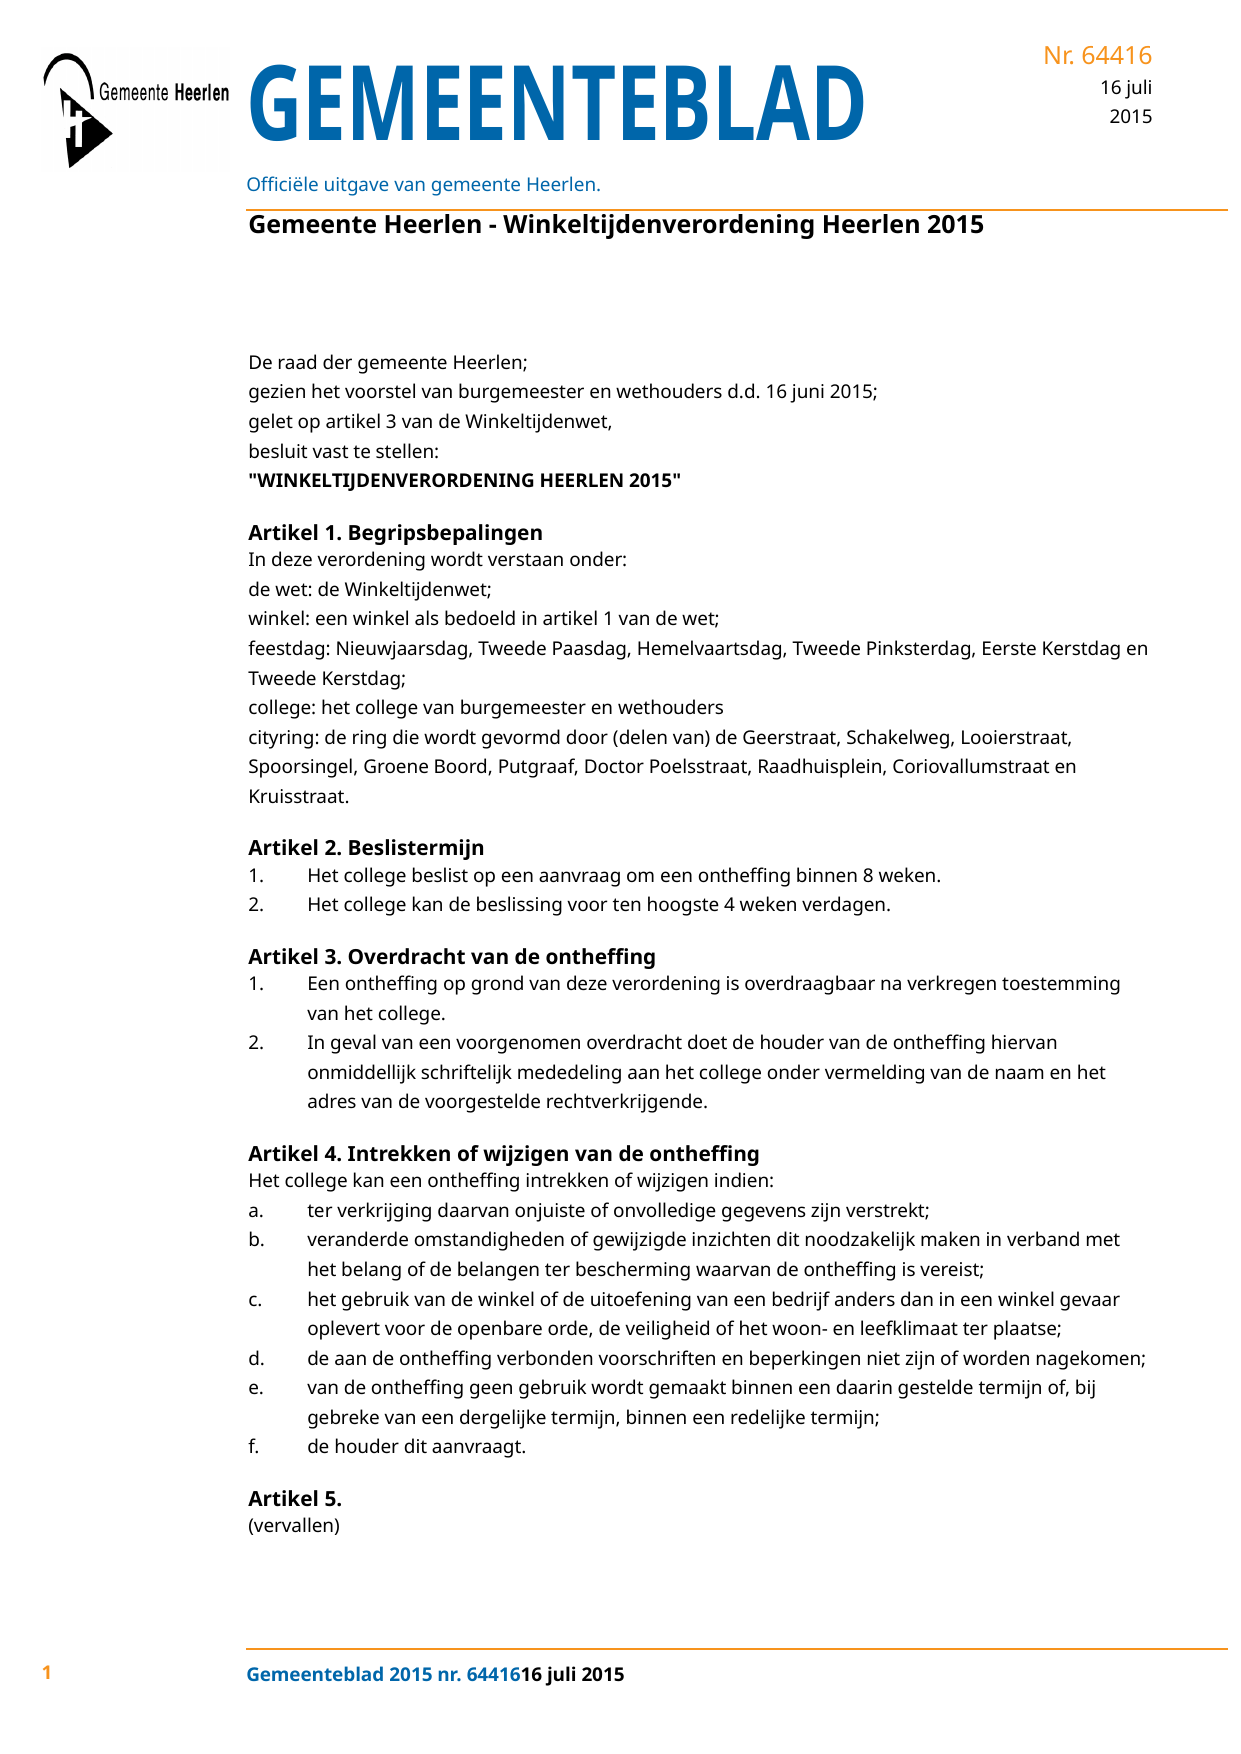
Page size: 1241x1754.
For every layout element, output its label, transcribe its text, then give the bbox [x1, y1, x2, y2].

text besluit vast te stellen: [248, 438, 1152, 464]
list ter verkrijging daarvan onjuiste of onvolledige gegevens zijn verstrekt; [248, 1197, 1152, 1223]
text Het college kan een ontheffing intrekken of wijzigen indien: [248, 1167, 1152, 1193]
text Artikel 3. Overdracht van de ontheffing [248, 942, 1152, 970]
list veranderde omstandigheden of gewijzigde inzichten dit noodzakelijk maken in verband met het belang of de belangen ter bescherming waarvan de ontheffing is vereist; [248, 1227, 1152, 1282]
text "WINKELTIJDENVERORDENING HEERLEN 2015" [248, 467, 1152, 493]
text Gemeente Heerlen - Winkeltijdenverordening Heerlen 2015 [248, 211, 1152, 241]
text cityring: de ring die wordt gevormd door (delen van) de Geerstraat, Schakelweg, Looierstraat, Spoorsingel, Groene Boord, Putgraaf, Doctor Poelsstraat, Raadhuisplein, Coriovallumstraat en Kruisstraat. [248, 724, 1152, 809]
list de aan de ontheffing verbonden voorschriften en beperkingen niet zijn of worden nagekomen; [248, 1345, 1152, 1371]
list van de ontheffing geen gebruik wordt gemaakt binnen een daarin gestelde termijn of, bij gebreke van een dergelijke termijn, binnen een redelijke termijn; [248, 1374, 1152, 1430]
list het gebruik van de winkel of de uitoefening van een bedrijf anders dan in een winkel gevaar oplevert voor de openbare orde, de veiligheid of het woon- en leefklimaat ter plaatse; [248, 1286, 1152, 1341]
list de houder dit aanvraagt. [248, 1434, 1152, 1459]
list In geval van een voorgenomen overdracht doet de houder van de ontheffing hiervan onmiddellijk schriftelijk mededeling aan het college onder vermelding van de naam en het adres van de voorgestelde rechtverkrijgende. [248, 1029, 1152, 1114]
text Artikel 1. Begripsbepalingen [248, 518, 1152, 546]
text college: het college van burgemeester en wethouders [248, 694, 1152, 720]
text feestdag: Nieuwjaarsdag, Tweede Paasdag, Hemelvaartsdag, Tweede Pinksterdag, Eerste Kerstdag en Tweede Kerstdag; [248, 635, 1152, 690]
text Artikel 4. Intrekken of wijzigen van de ontheffing [248, 1139, 1152, 1167]
text gezien het voorstel van burgemeester en wethouders d.d. 16 juni 2015; [248, 379, 1152, 404]
list Het college kan de beslissing voor ten hoogste 4 weken verdagen. [248, 891, 1152, 917]
list Het college beslist op een aanvraag om een ontheffing binnen 8 weken. [248, 862, 1152, 888]
text gelet op artikel 3 van de Winkeltijdenwet, [248, 408, 1152, 434]
text Artikel 2. Beslistermijn [248, 833, 1152, 862]
text winkel: een winkel als bedoeld in artikel 1 van de wet; [248, 606, 1152, 631]
text Artikel 5. [248, 1484, 1152, 1513]
text de wet: de Winkeltijdenwet; [248, 576, 1152, 602]
text De raad der gemeente Heerlen; [248, 349, 1152, 375]
list Een ontheffing op grond van deze verordening is overdraagbaar na verkregen toestemming van het college. [248, 970, 1152, 1026]
text (vervallen) [248, 1513, 1152, 1538]
picture [41, 47, 231, 172]
text In deze verordening wordt verstaan onder: [248, 546, 1152, 572]
